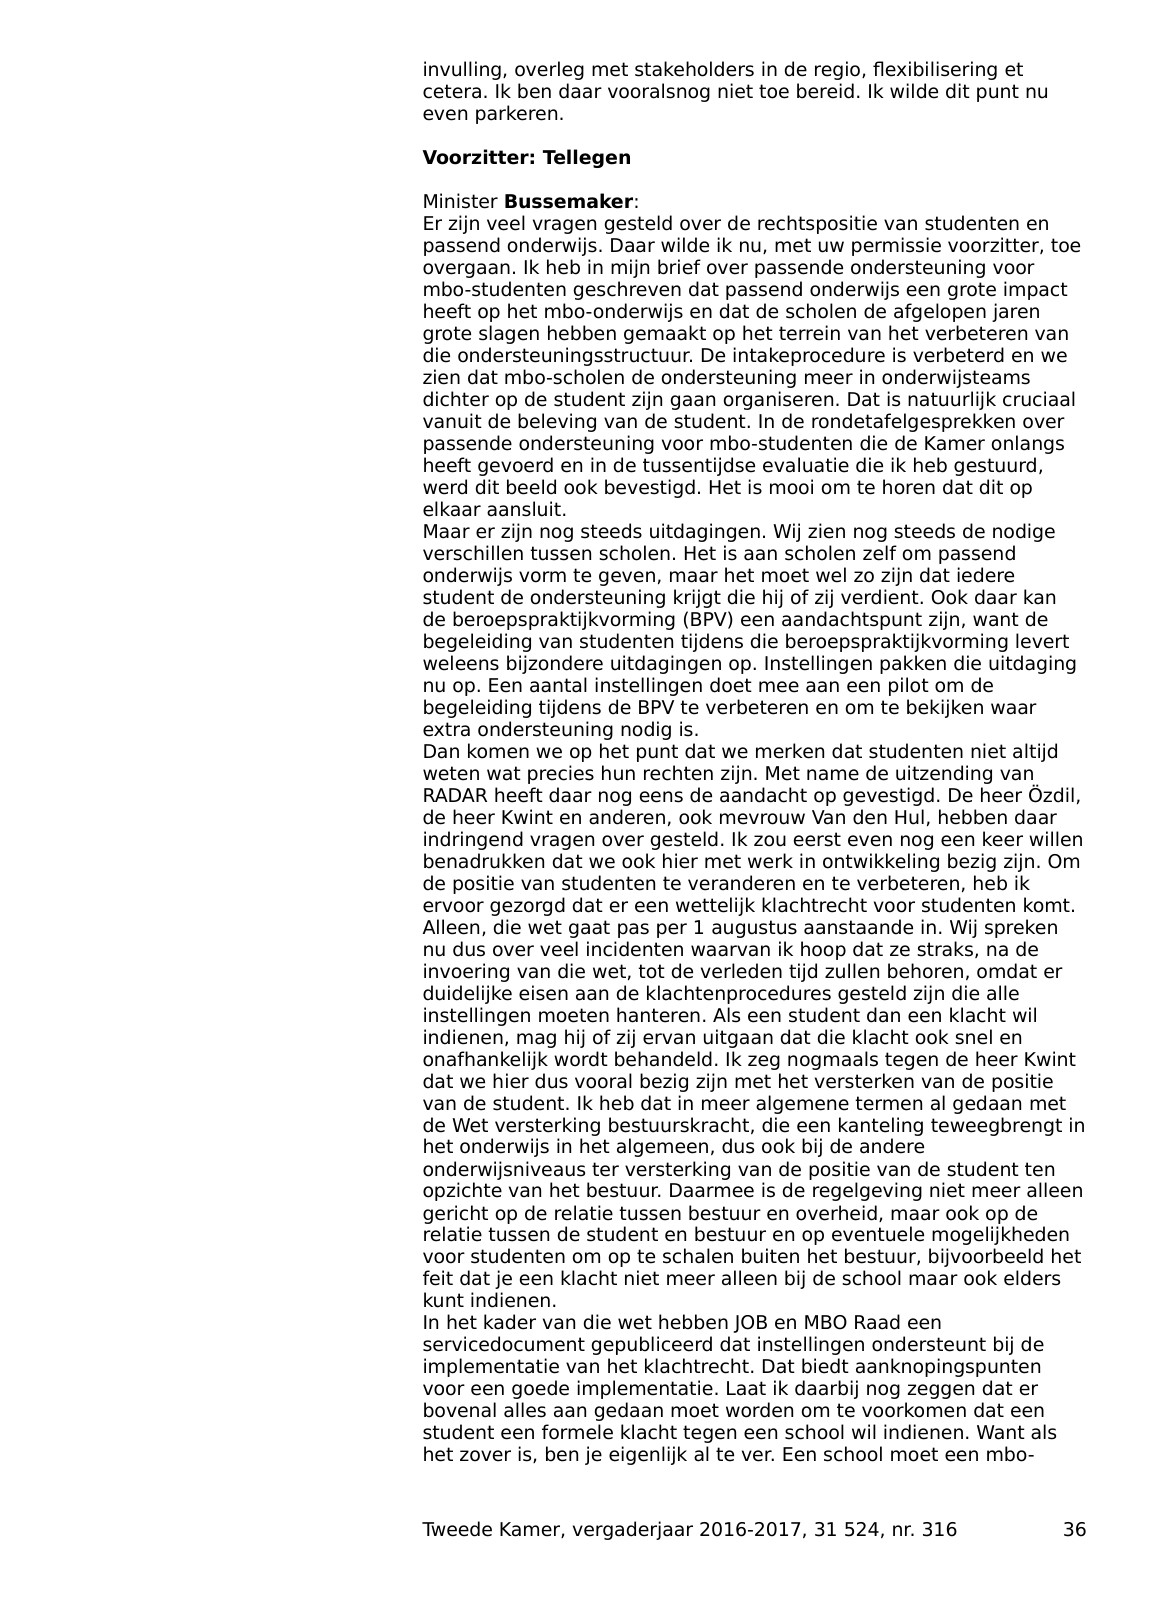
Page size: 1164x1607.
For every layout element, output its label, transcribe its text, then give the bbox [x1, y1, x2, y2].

text Minister Bussemaker: [422, 191, 1087, 213]
text Er zijn veel vragen gesteld over de rechtspositie van studenten en passend onderwijs. Daar wilde ik nu, met uw permissie voorzitter, toe overgaan. Ik heb in mijn brief over passende ondersteuning voor mbo-studenten geschreven dat passend onderwijs een grote impact heeft op het mbo-onderwijs en dat de scholen de afgelopen jaren grote slagen hebben gemaakt op het terrein van het verbeteren van die ondersteuningsstructuur. De intakeprocedure is verbeterd en we zien dat mbo-scholen de ondersteuning meer in onderwijsteams dichter op de student zijn gaan organiseren. Dat is natuurlijk cruciaal vanuit de beleving van de student. In de rondetafelgesprekken over passende ondersteuning voor mbo-studenten die de Kamer onlangs heeft gevoerd en in de tussentijdse evaluatie die ik heb gestuurd, werd dit beeld ook bevestigd. Het is mooi om te horen dat dit op elkaar aansluit. [422, 213, 1087, 521]
text Dan komen we op het punt dat we merken dat studenten niet altijd weten wat precies hun rechten zijn. Met name de uitzending van RADAR heeft daar nog eens de aandacht op gevestigd. De heer Özdil, de heer Kwint en anderen, ook mevrouw Van den Hul, hebben daar indringend vragen over gesteld. Ik zou eerst even nog een keer willen benadrukken dat we ook hier met werk in ontwikkeling bezig zijn. Om de positie van studenten te veranderen en te verbeteren, heb ik ervoor gezorgd dat er een wettelijk klachtrecht voor studenten komt. Alleen, die wet gaat pas per 1 augustus aanstaande in. Wij spreken nu dus over veel incidenten waarvan ik hoop dat ze straks, na de invoering van die wet, tot de verleden tijd zullen behoren, omdat er duidelijke eisen aan de klachtenprocedures gesteld zijn die alle instellingen moeten hanteren. Als een student dan een klacht wil indienen, mag hij of zij ervan uitgaan dat die klacht ook snel en onafhankelijk wordt behandeld. Ik zeg nogmaals tegen de heer Kwint dat we hier dus vooral bezig zijn met het versterken van de positie van de student. Ik heb dat in meer algemene termen al gedaan met de Wet versterking bestuurskracht, die een kanteling teweegbrengt in het onderwijs in het algemeen, dus ook bij de andere onderwijsniveaus ter versterking van de positie van de student ten opzichte van het bestuur. Daarmee is de regelgeving niet meer alleen gericht op de relatie tussen bestuur en overheid, maar ook op de relatie tussen de student en bestuur en op eventuele mogelijkheden voor studenten om op te schalen buiten het bestuur, bijvoorbeeld het feit dat je een klacht niet meer alleen bij de school maar ook elders kunt indienen. [422, 741, 1087, 1312]
text In het kader van die wet hebben JOB en MBO Raad een servicedocument gepubliceerd dat instellingen ondersteunt bij de implementatie van het klachtrecht. Dat biedt aanknopingspunten voor een goede implementatie. Laat ik daarbij nog zeggen dat er bovenal alles aan gedaan moet worden om te voorkomen dat een student een formele klacht tegen een school wil indienen. Want als het zover is, ben je eigenlijk al te ver. Een school moet een mbo- [422, 1312, 1087, 1466]
text Maar er zijn nog steeds uitdagingen. Wij zien nog steeds de nodige verschillen tussen scholen. Het is aan scholen zelf om passend onderwijs vorm te geven, maar het moet wel zo zijn dat iedere student de ondersteuning krijgt die hij of zij verdient. Ook daar kan de beroepspraktijkvorming (BPV) een aandachtspunt zijn, want de begeleiding van studenten tijdens die beroepspraktijkvorming levert weleens bijzondere uitdagingen op. Instellingen pakken die uitdaging nu op. Een aantal instellingen doet mee aan een pilot om de begeleiding tijdens de BPV te verbeteren en om te bekijken waar extra ondersteuning nodig is. [422, 521, 1087, 741]
subtitle Voorzitter: Tellegen [422, 147, 1087, 169]
text invulling, overleg met stakeholders in de regio, flexibilisering et cetera. Ik ben daar vooralsnog niet toe bereid. Ik wilde dit punt nu even parkeren. [422, 59, 1087, 125]
